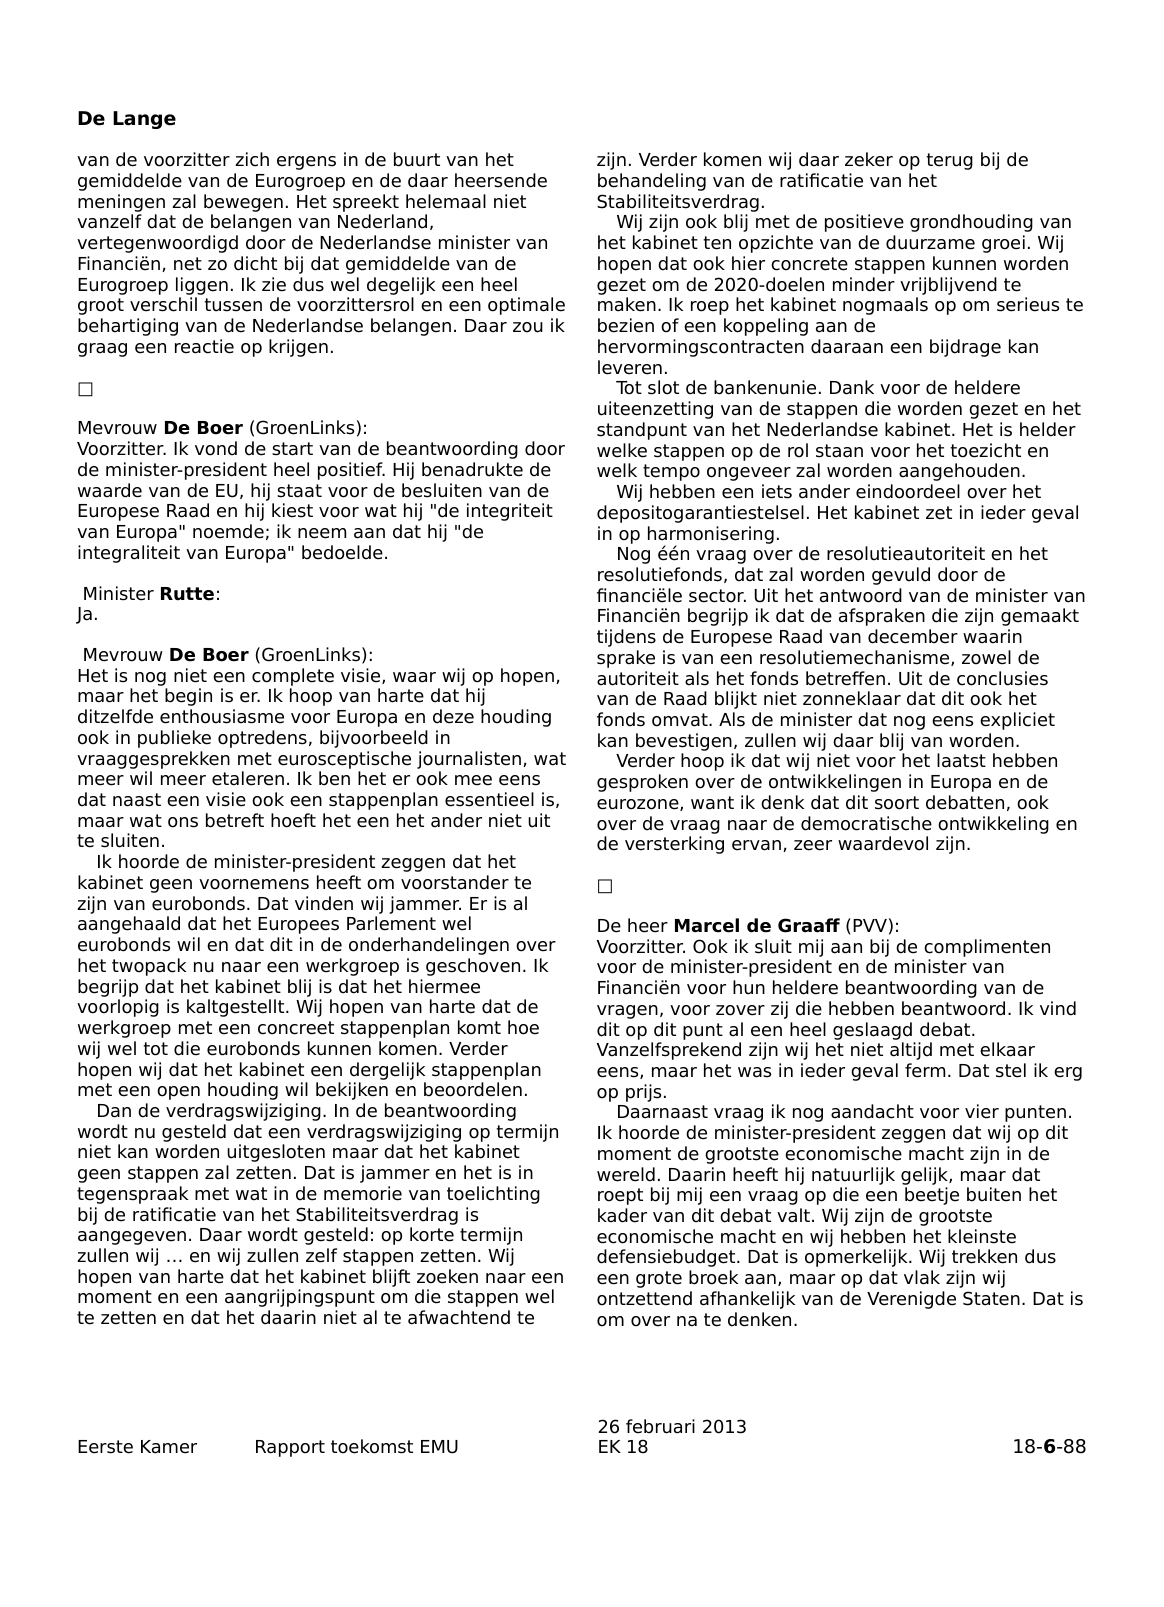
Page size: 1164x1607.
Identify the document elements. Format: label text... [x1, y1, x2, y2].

text zijn. Verder komen wij daar zeker op terug bij de behandeling van de ratificatie van het Stabiliteitsverdrag. [596, 150, 1087, 212]
text Nog één vraag over de resolutieautoriteit en het resolutiefonds, dat zal worden gevuld door de financiële sector. Uit het antwoord van de minister van Financiën begrijp ik dat de afspraken die zijn gemaakt tijdens de Europese Raad van december waarin sprake is van een resolutiemechanisme, zowel de autoriteit als het fonds betreffen. Uit de conclusies van de Raad blijkt niet zonneklaar dat dit ook het fonds omvat. Als de minister dat nog eens expliciet kan bevestigen, zullen wij daar blij van worden. [596, 544, 1087, 751]
text Dan de verdragswijziging. In de beantwoording wordt nu gesteld dat een verdragswijziging op termijn niet kan worden uitgesloten maar dat het kabinet geen stappen zal zetten. Dat is jammer en het is in tegenspraak met wat in de memorie van toelichting bij de ratificatie van het Stabiliteitsverdrag is aangegeven. Daar wordt gesteld: op korte termijn zullen wij … en wij zullen zelf stappen zetten. Wij hopen van harte dat het kabinet blijft zoeken naar een moment en een aangrijpingspunt om die stappen wel te zetten en dat het daarin niet al te afwachtend te [77, 1101, 567, 1329]
text Tot slot de bankenunie. Dank voor de heldere uiteenzetting van de stappen die worden gezet en het standpunt van het Nederlandse kabinet. Het is helder welke stappen op de rol staan voor het toezicht en welk tempo ongeveer zal worden aangehouden. [596, 378, 1087, 482]
text Wij zijn ook blij met de positieve grondhouding van het kabinet ten opzichte van de duurzame groei. Wij hopen dat ook hier concrete stappen kunnen worden gezet om de 2020-doelen minder vrijblijvend te maken. Ik roep het kabinet nogmaals op om serieus te bezien of een koppeling aan de hervormingscontracten daaraan een bijdrage kan leveren. [596, 212, 1087, 378]
text Minister Rutte: [77, 583, 567, 604]
text van de voorzitter zich ergens in de buurt van het gemiddelde van de Eurogroep en de daar heersende meningen zal bewegen. Het spreekt helemaal niet vanzelf dat de belangen van Nederland, vertegenwoordigd door de Nederlandse minister van Financiën, net zo dicht bij dat gemiddelde van de Eurogroep liggen. Ik zie dus wel degelijk een heel groot verschil tussen de voorzittersrol en een optimale behartiging van de Nederlandse belangen. Daar zou ik graag een reactie op krijgen. [77, 150, 567, 357]
text Voorzitter. Ook ik sluit mij aan bij de complimenten voor de minister-president en de minister van Financiën voor hun heldere beantwoording van de vragen, voor zover zij die hebben beantwoord. Ik vind dit op dit punt al een heel geslaagd debat. Vanzelfsprekend zijn wij het niet altijd met elkaar eens, maar het was in ieder geval ferm. Dat stel ik erg op prijs. [596, 936, 1087, 1102]
text □ [596, 875, 1087, 896]
text Mevrouw De Boer (GroenLinks): [77, 645, 567, 666]
text Daarnaast vraag ik nog aandacht voor vier punten. Ik hoorde de minister-president zeggen dat wij op dit moment de grootste economische macht zijn in de wereld. Daarin heeft hij natuurlijk gelijk, maar dat roept bij mij een vraag op die een beetje buiten het kader van dit debat valt. Wij zijn de grootste economische macht en wij hebben het kleinste defensiebudget. Dat is opmerkelijk. Wij trekken dus een grote broek aan, maar op dat vlak zijn wij ontzettend afhankelijk van de Verenigde Staten. Dat is om over na te denken. [596, 1102, 1087, 1330]
text Mevrouw De Boer (GroenLinks): [77, 418, 567, 439]
text Verder hoop ik dat wij niet voor het laatst hebben gesproken over de ontwikkelingen in Europa en de eurozone, want ik denk dat dit soort debatten, ook over de vraag naar de democratische ontwikkeling en de versterking ervan, zeer waardevol zijn. [596, 751, 1087, 855]
text De heer Marcel de Graaff (PVV): [596, 916, 1087, 936]
text Ja. [77, 604, 567, 625]
text □ [77, 377, 567, 398]
text Het is nog niet een complete visie, waar wij op hopen, maar het begin is er. Ik hoop van harte dat hij ditzelfde enthousiasme voor Europa en deze houding ook in publieke optredens, bijvoorbeeld in vraaggesprekken met eurosceptische journalisten, wat meer wil meer etaleren. Ik ben het er ook mee eens dat naast een visie ook een stappenplan essentieel is, maar wat ons betreft hoeft het een het ander niet uit te sluiten. [77, 666, 567, 852]
text Wij hebben een iets ander eindoordeel over het depositogarantiestelsel. Het kabinet zet in ieder geval in op harmonisering. [596, 482, 1087, 544]
text Voorzitter. Ik vond de start van de beantwoording door de minister-president heel positief. Hij benadrukte de waarde van de EU, hij staat voor de besluiten van de Europese Raad en hij kiest voor wat hij "de integriteit van Europa" noemde; ik neem aan dat hij "de integraliteit van Europa" bedoelde. [77, 439, 567, 563]
text Ik hoorde de minister-president zeggen dat het kabinet geen voornemens heeft om voorstander te zijn van eurobonds. Dat vinden wij jammer. Er is al aangehaald dat het Europees Parlement wel eurobonds wil en dat dit in de onderhandelingen over het twopack nu naar een werkgroep is geschoven. Ik begrijp dat het kabinet blij is dat het hiermee voorlopig is kaltgestellt. Wij hopen van harte dat de werkgroep met een concreet stappenplan komt hoe wij wel tot die eurobonds kunnen komen. Verder hopen wij dat het kabinet een dergelijk stappenplan met een open houding wil bekijken en beoordelen. [77, 852, 567, 1101]
